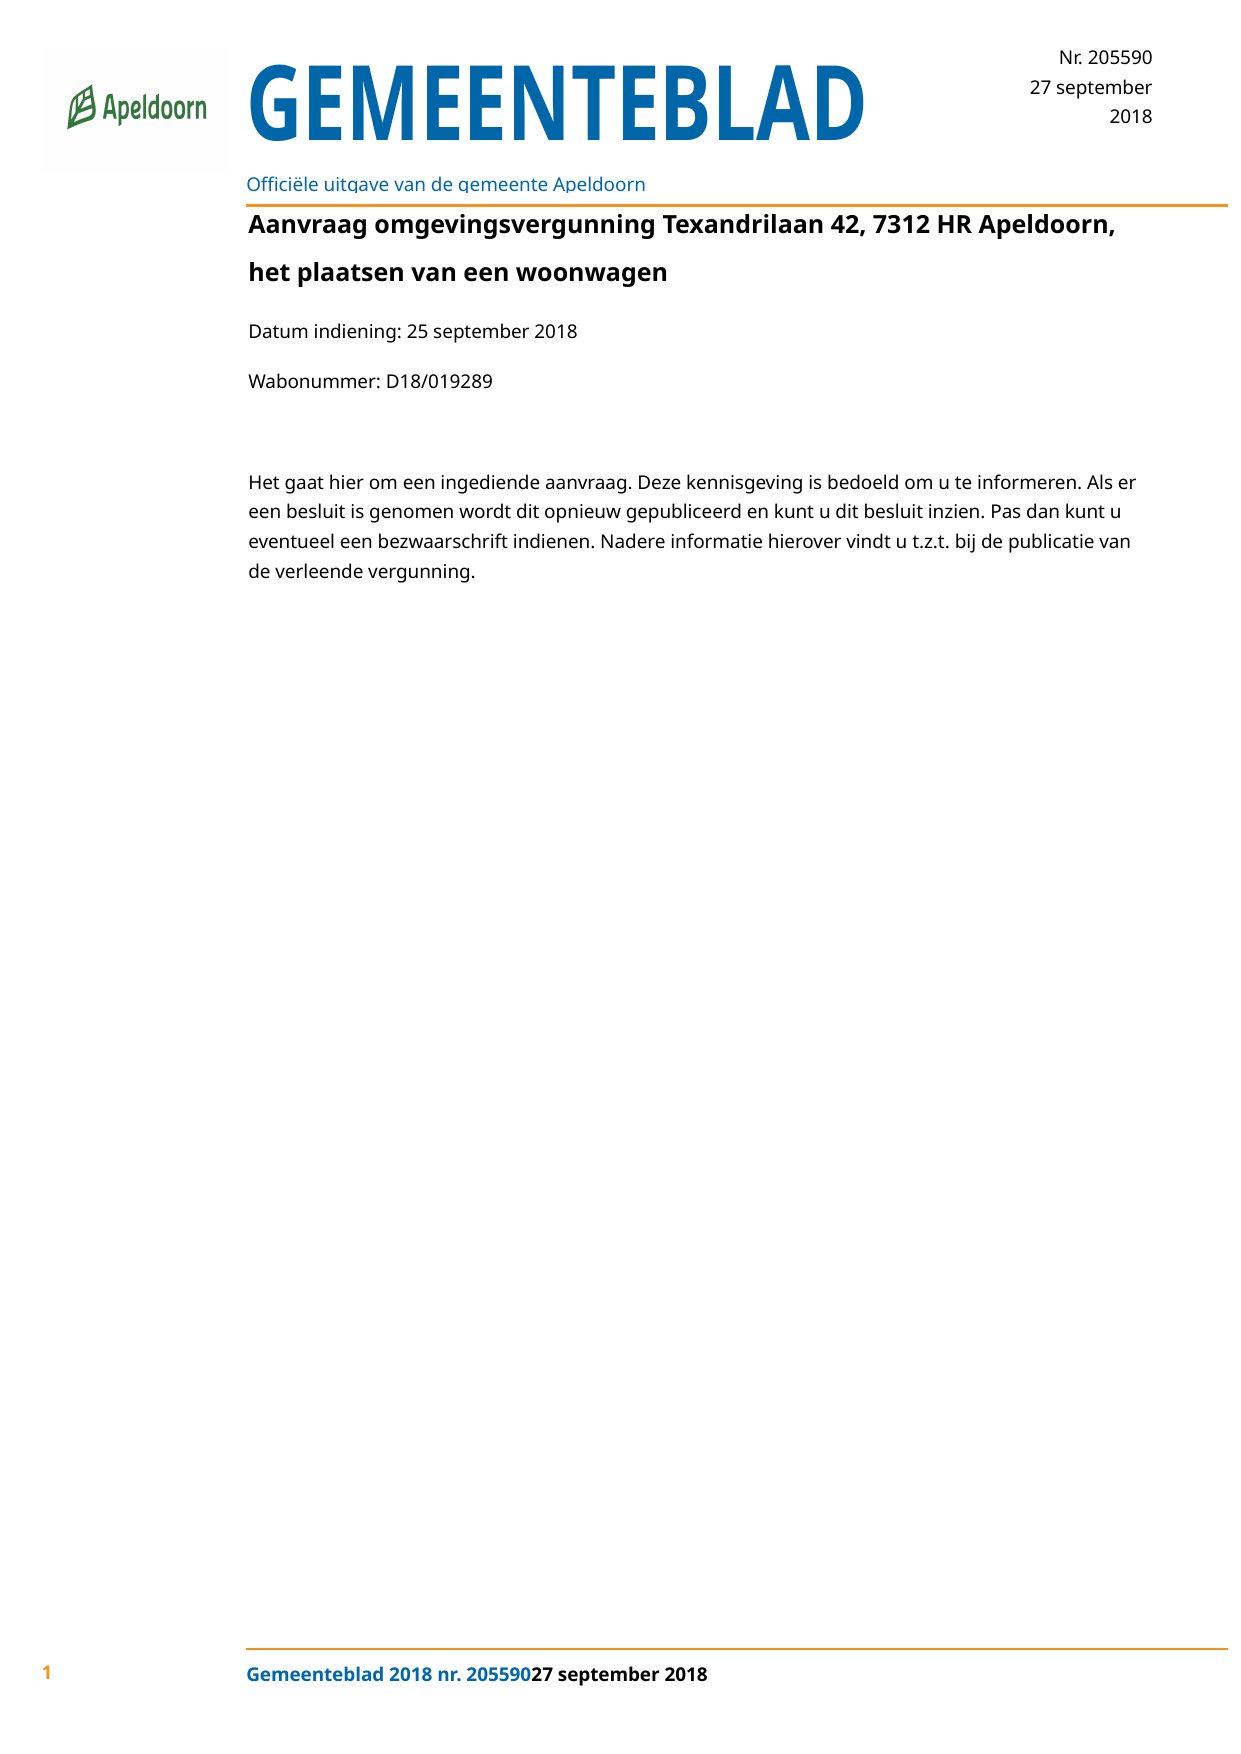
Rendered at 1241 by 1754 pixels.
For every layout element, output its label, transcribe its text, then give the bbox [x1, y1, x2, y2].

text Aanvraag omgevingsvergunning Texandrilaan 42, 7312 HR Apeldoorn, het plaatsen van een woonwagen [248, 207, 1152, 288]
picture [41, 47, 231, 172]
text Wabonummer: D18/019289 [248, 368, 1152, 394]
text Datum indiening: 25 september 2018 [248, 318, 1152, 344]
text Het gaat hier om een ingediende aanvraag. Deze kennisgeving is bedoeld om u te informeren. Als er een besluit is genomen wordt dit opnieuw gepubliceerd en kunt u dit besluit inzien. Pas dan kunt u eventueel een bezwaarschrift indienen. Nadere informatie hierover vindt u t.z.t. bij de publicatie van de verleende vergunning. [248, 469, 1152, 584]
